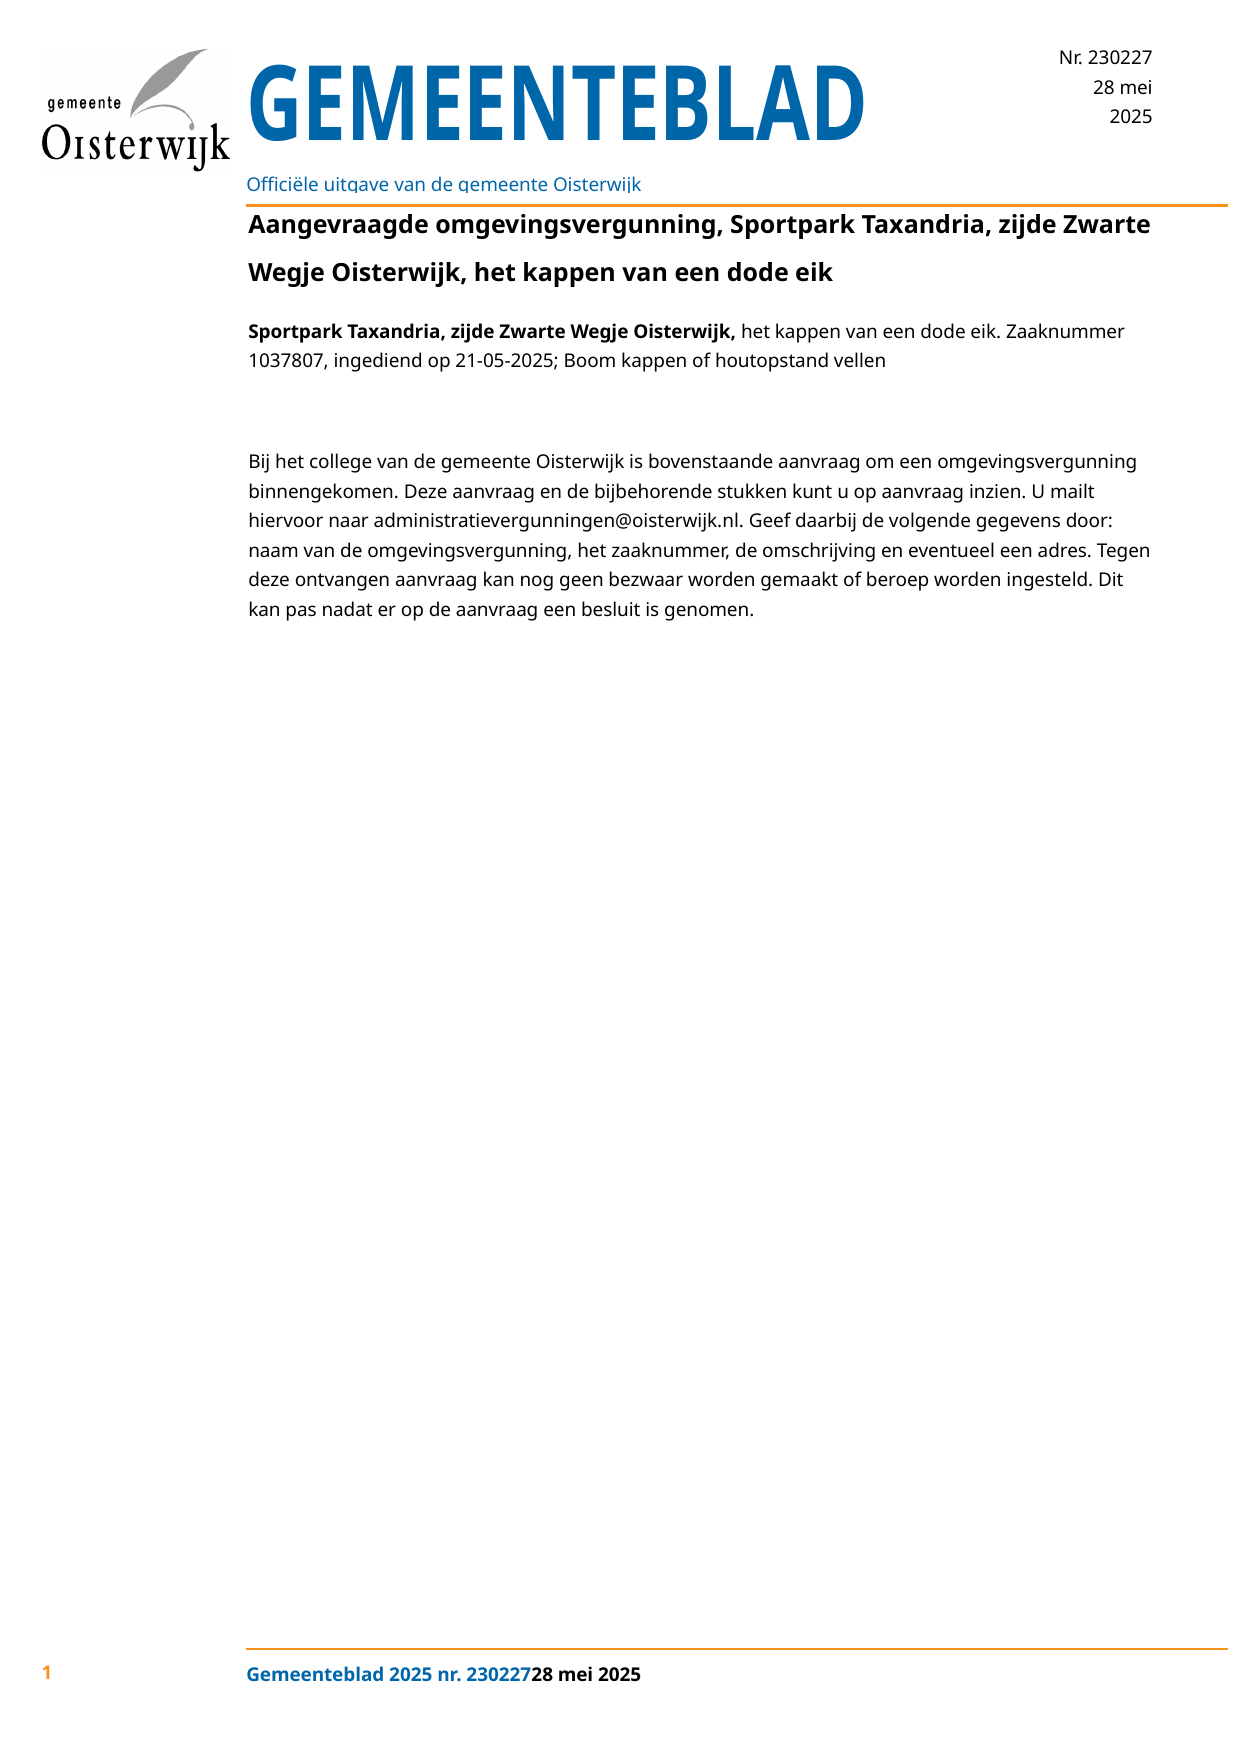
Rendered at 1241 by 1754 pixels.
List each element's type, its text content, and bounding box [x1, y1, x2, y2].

text Sportpark Taxandria, zijde Zwarte Wegje Oisterwijk, het kappen van een dode eik. Zaaknummer 1037807, ingediend op 21-05-2025; Boom kappen of houtopstand vellen [248, 318, 1152, 373]
picture [41, 47, 231, 172]
text Bij het college van de gemeente Oisterwijk is bovenstaande aanvraag om een omgevingsvergunning binnengekomen. Deze aanvraag en de bijbehorende stukken kunt u op aanvraag inzien. U mailt hiervoor naar administratievergunningen@oisterwijk.nl. Geef daarbij de volgende gegevens door: naam van de omgevingsvergunning, het zaaknummer, de omschrijving en eventueel een adres. Tegen deze ontvangen aanvraag kan nog geen bezwaar worden gemaakt of beroep worden ingesteld. Dit kan pas nadat er op de aanvraag een besluit is genomen. [248, 448, 1152, 622]
text Aangevraagde omgevingsvergunning, Sportpark Taxandria, zijde Zwarte Wegje Oisterwijk, het kappen van een dode eik [248, 207, 1152, 288]
